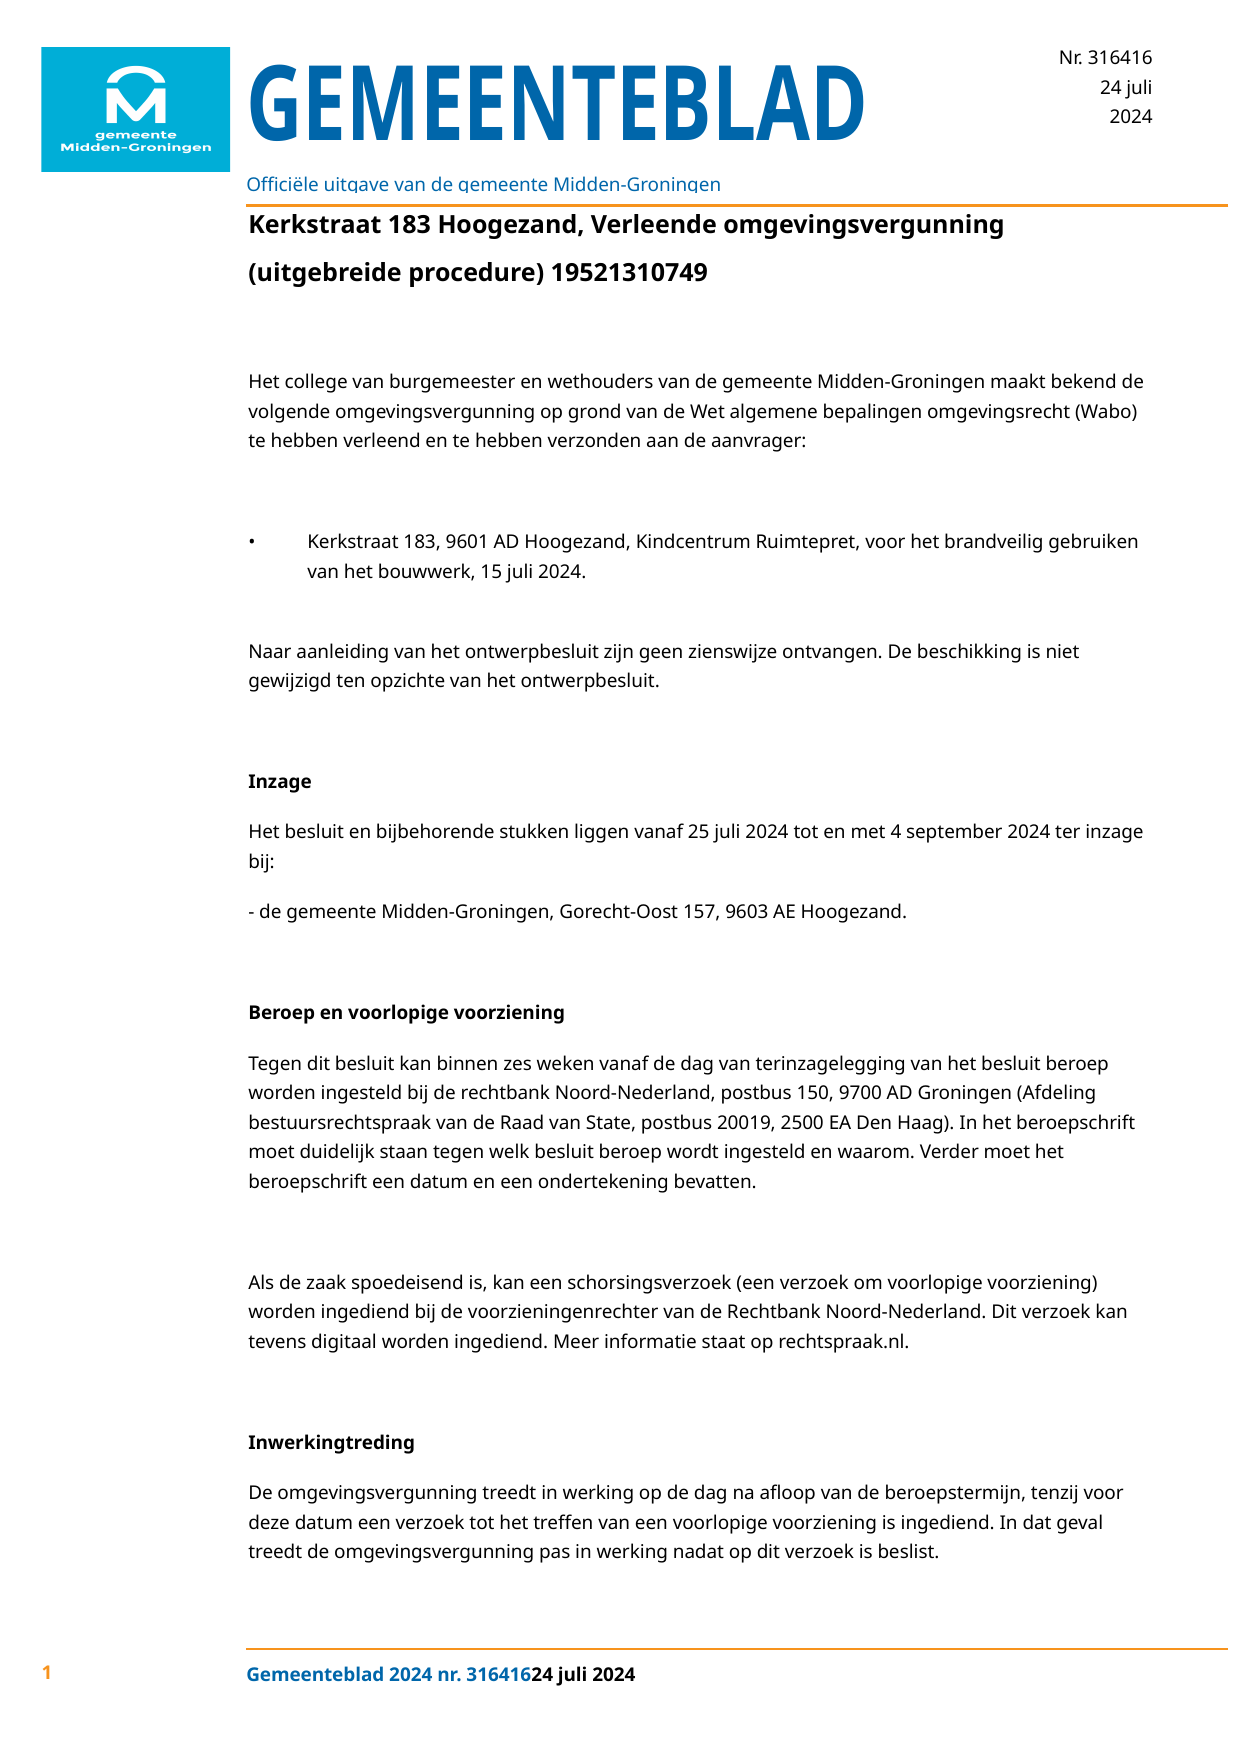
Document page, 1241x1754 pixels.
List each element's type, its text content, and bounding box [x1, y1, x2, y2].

text Kerkstraat 183 Hoogezand, Verleende omgevingsvergunning (uitgebreide procedure) 19521310749 [248, 207, 1152, 288]
list Kerkstraat 183, 9601 AD Hoogezand, Kindcentrum Ruimtepret, voor het brandveilig gebruiken van het bouwwerk, 15 juli 2024. [248, 528, 1152, 584]
text Inwerkingtreding [248, 1429, 1152, 1455]
picture [107, 89, 165, 122]
text Tegen dit besluit kan binnen zes weken vanaf de dag van terinzagelegging van het besluit beroep worden ingesteld bij de rechtbank Noord-Nederland, postbus 150, 9700 AD Groningen (Afdeling bestuursrechtspraak van de Raad van State, postbus 20019, 2500 EA Den Haag). In het beroepschrift moet duidelijk staan tegen welk besluit beroep wordt ingesteld en waarom. Verder moet het beroepschrift een datum en een ondertekening bevatten. [248, 1050, 1152, 1194]
text Naar aanleiding van het ontwerpbesluit zijn geen zienswijze ontvangen. De beschikking is niet gewijzigd ten opzichte van het ontwerpbesluit. [248, 638, 1152, 693]
text - de gemeente Midden-Groningen, Gorecht-Oost 157, 9603 AE Hoogezand. [248, 899, 1152, 924]
picture [184, 146, 190, 153]
text Het besluit en bijbehorende stukken liggen vanaf 25 juli 2024 tot en met 4 september 2024 ter inzage bij: [248, 819, 1152, 874]
text De omgevingsvergunning treedt in werking op de dag na afloop van de beroepstermijn, tenzij voor deze datum een verzoek tot het treffen van een voorlopige voorziening is ingediend. In dat geval treedt de omgevingsvergunning pas in werking nadat op dit verzoek is beslist. [248, 1479, 1152, 1564]
text Als de zaak spoedeisend is, kan een schorsingsverzoek (een verzoek om voorlopige voorziening) worden ingediend bij de voorzieningenrechter van de Rechtbank Noord-Nederland. Dit verzoek kan tevens digitaal worden ingediend. Meer informatie staat op rechtspraak.nl. [248, 1269, 1152, 1354]
text Het college van burgemeester en wethouders van de gemeente Midden-Groningen maakt bekend de volgende omgevingsvergunning op grond van de Wet algemene bepalingen omgevingsrecht (Wabo) te hebben verleend en te hebben verzonden aan de aanvrager: [248, 368, 1152, 453]
picture [108, 66, 164, 82]
text Beroep en voorlopige voorziening [248, 999, 1152, 1025]
text Inzage [248, 768, 1152, 794]
